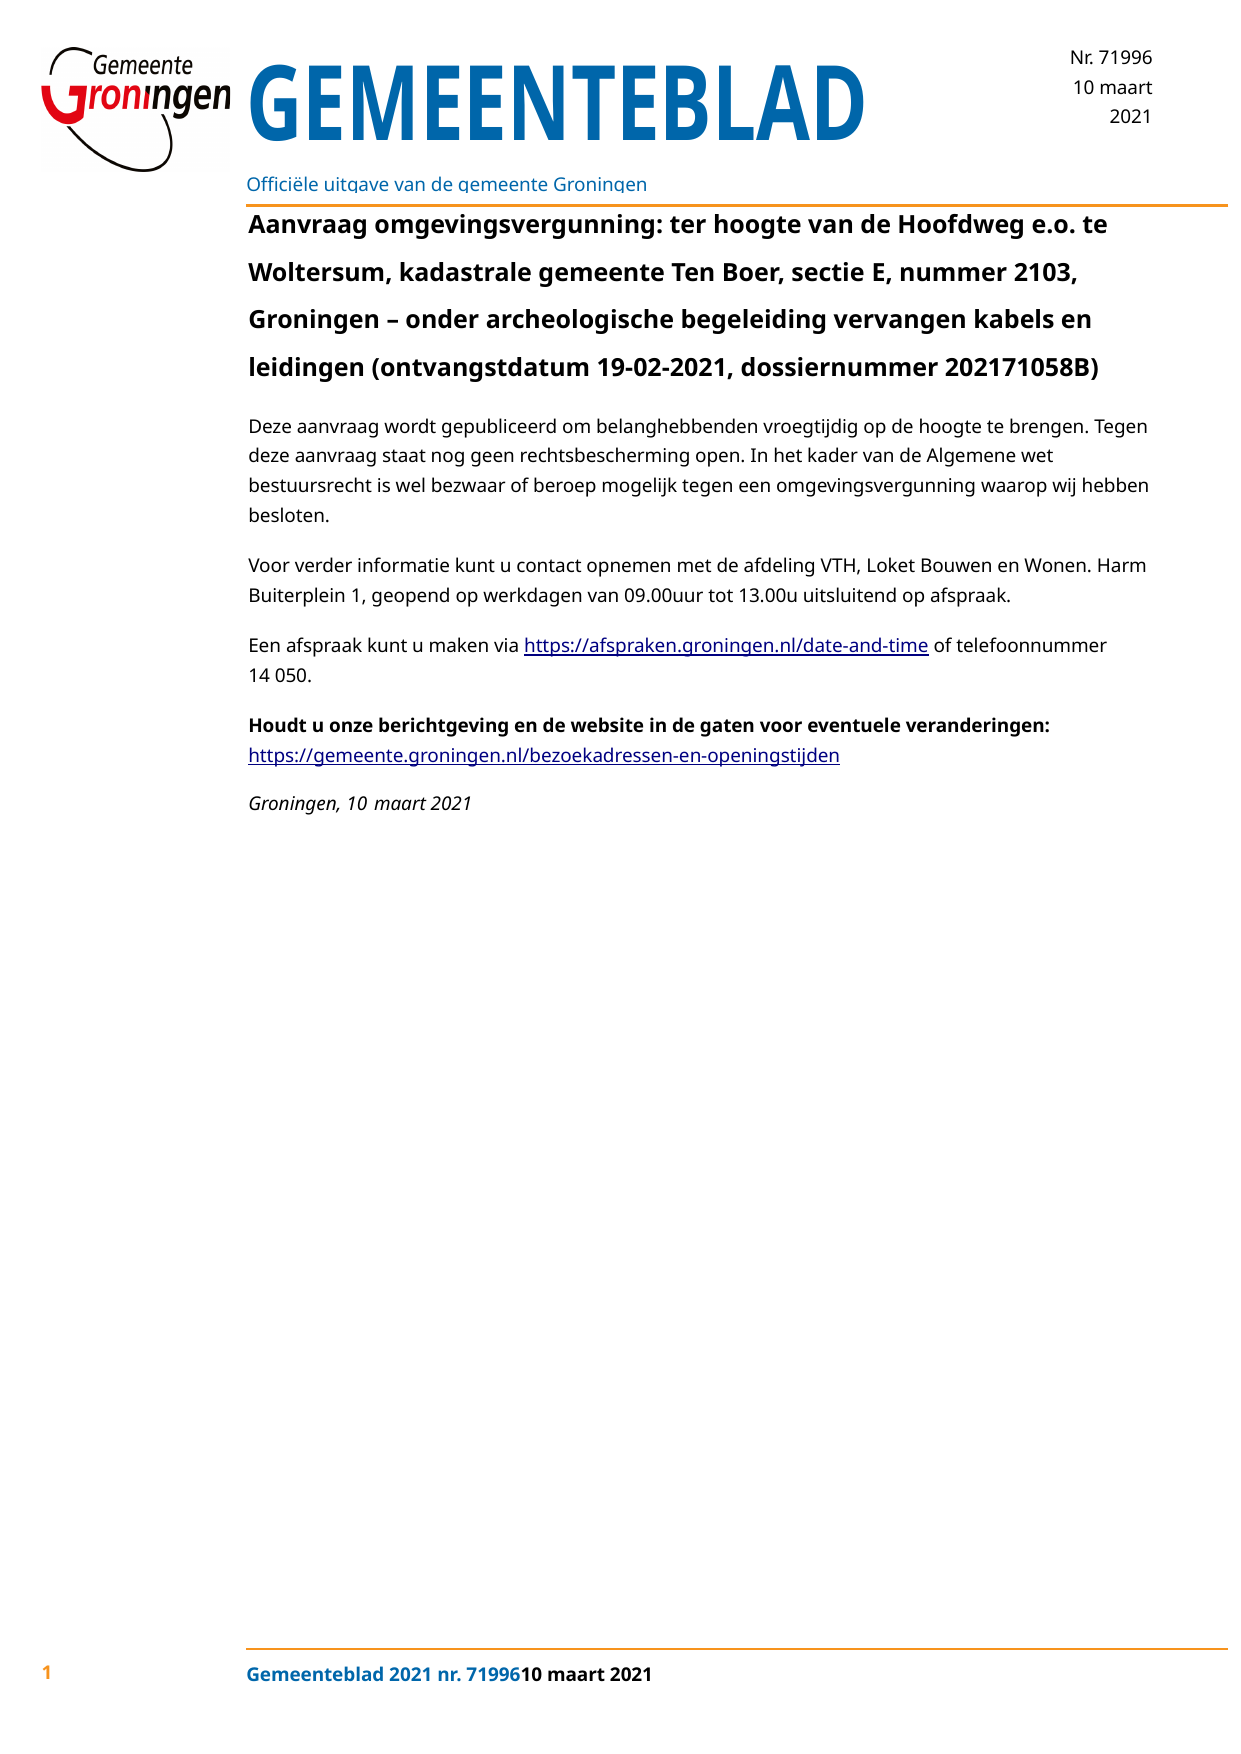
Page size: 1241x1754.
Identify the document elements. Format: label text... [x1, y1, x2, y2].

picture [41, 47, 231, 172]
text Voor verder informatie kunt u contact opnemen met de afdeling VTH, Loket Bouwen en Wonen. Harm Buiterplein 1, geopend op werkdagen van 09.00uur tot 13.00u uitsluitend op afspraak. [248, 552, 1152, 608]
text Een afspraak kunt u maken via https://afspraken.groningen.nl/date-and-time of telefoonnummer 14 050. [248, 632, 1152, 688]
text Groningen, 10 maart 2021 [248, 790, 1152, 815]
text Houdt u onze berichtgeving en de website in de gaten voor eventuele veranderingen: https://gemeente.groningen.nl/bezoekadressen-en-openingstijden [248, 712, 1152, 768]
text Aanvraag omgevingsvergunning: ter hoogte van de Hoofdweg e.o. te Woltersum, kadastrale gemeente Ten Boer, sectie E, nummer 2103, Groningen – onder archeologische begeleiding vervangen kabels en leidingen (ontvangstdatum 19-02-2021, dossiernummer 202171058B) [248, 207, 1152, 384]
text Deze aanvraag wordt gepubliceerd om belanghebbenden vroegtijdig op de hoogte te brengen. Tegen deze aanvraag staat nog geen rechtsbescherming open. In het kader van de Algemene wet bestuursrecht is wel bezwaar of beroep mogelijk tegen een omgevingsvergunning waarop wij hebben besloten. [248, 413, 1152, 528]
